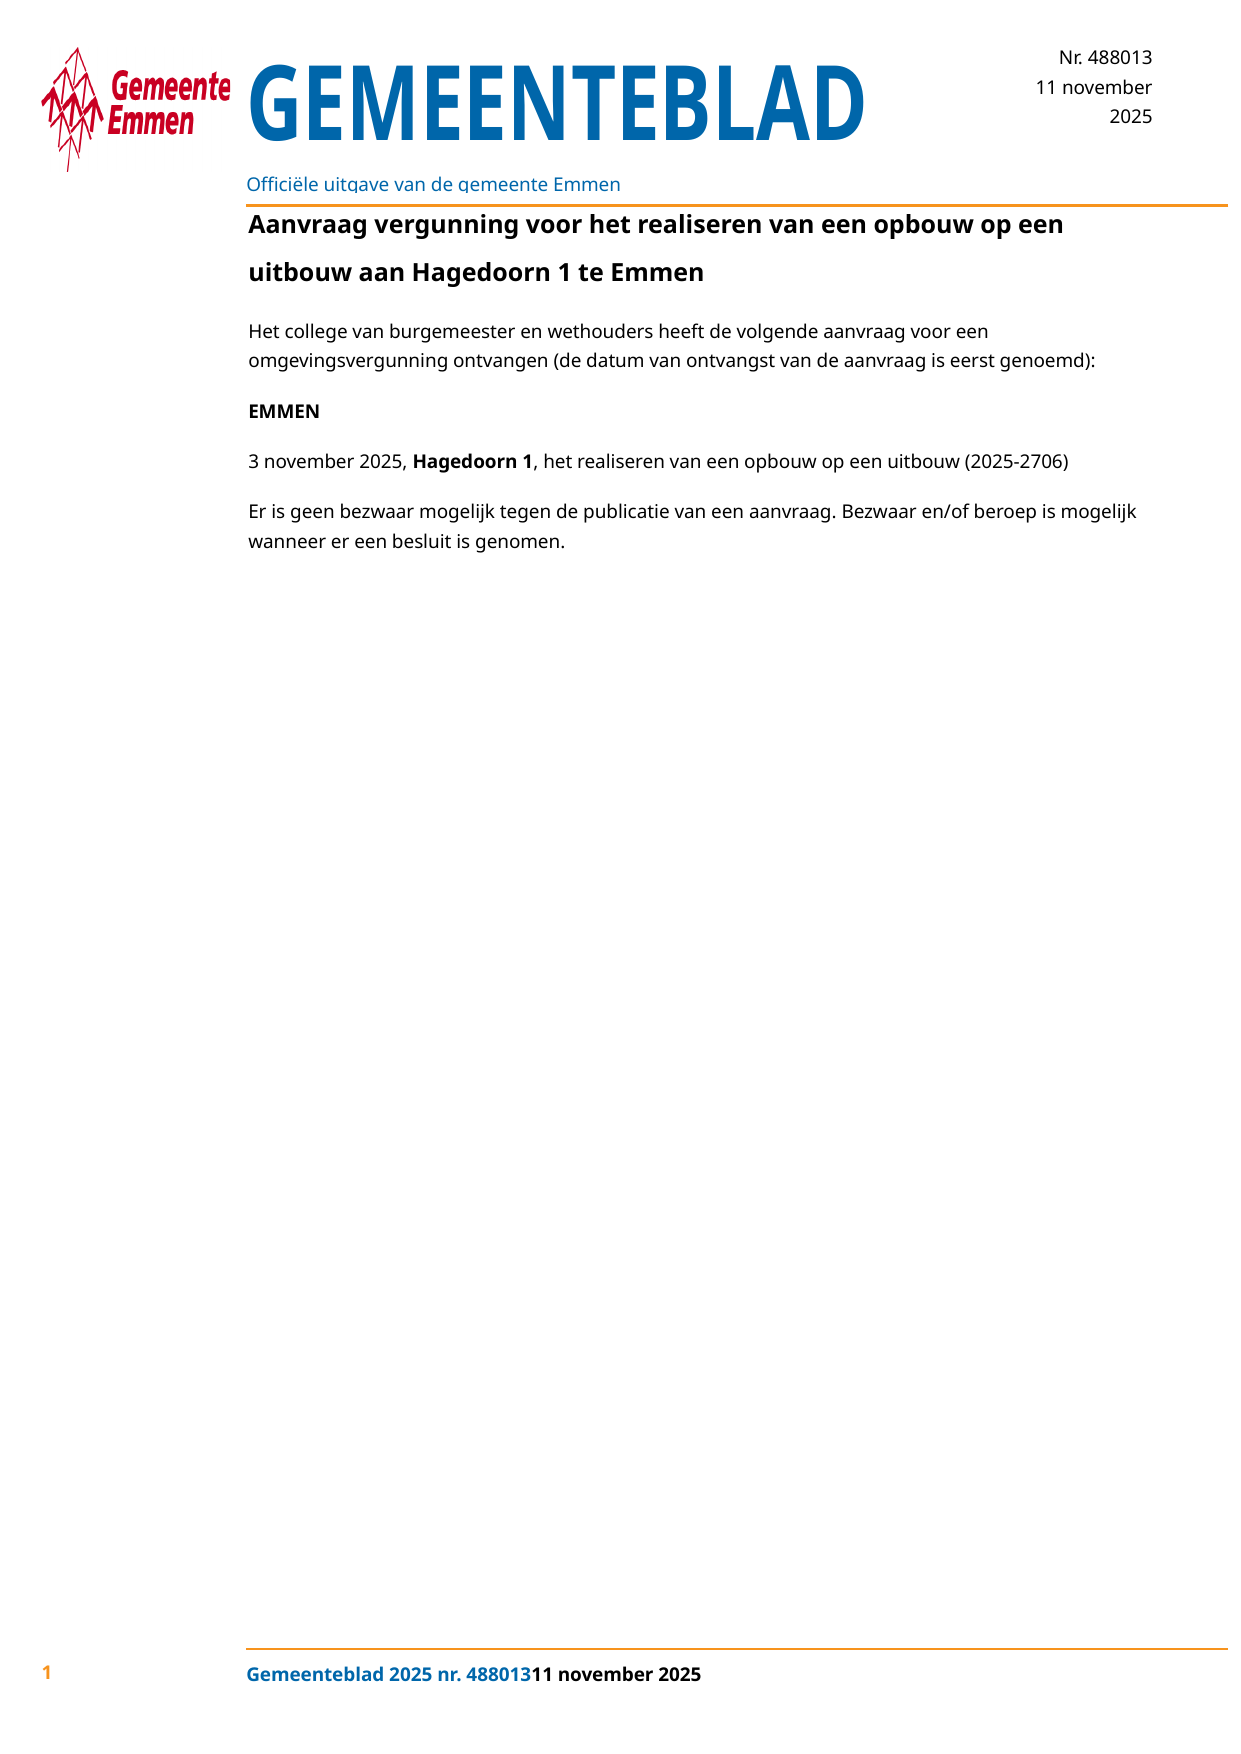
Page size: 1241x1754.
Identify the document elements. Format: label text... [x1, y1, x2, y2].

text Aanvraag vergunning voor het realiseren van een opbouw op een uitbouw aan Hagedoorn 1 te Emmen [248, 207, 1152, 288]
text Het college van burgemeester en wethouders heeft de volgende aanvraag voor een omgevingsvergunning ontvangen (de datum van ontvangst van de aanvraag is eerst genoemd): [248, 318, 1152, 373]
picture [41, 47, 231, 172]
text 3 november 2025, Hagedoorn 1, het realiseren van een opbouw op een uitbouw (2025-2706) [248, 448, 1152, 474]
text EMMEN [248, 398, 1152, 424]
text Er is geen bezwaar mogelijk tegen de publicatie van een aanvraag. Bezwaar en/of beroep is mogelijk wanneer er een besluit is genomen. [248, 499, 1152, 554]
